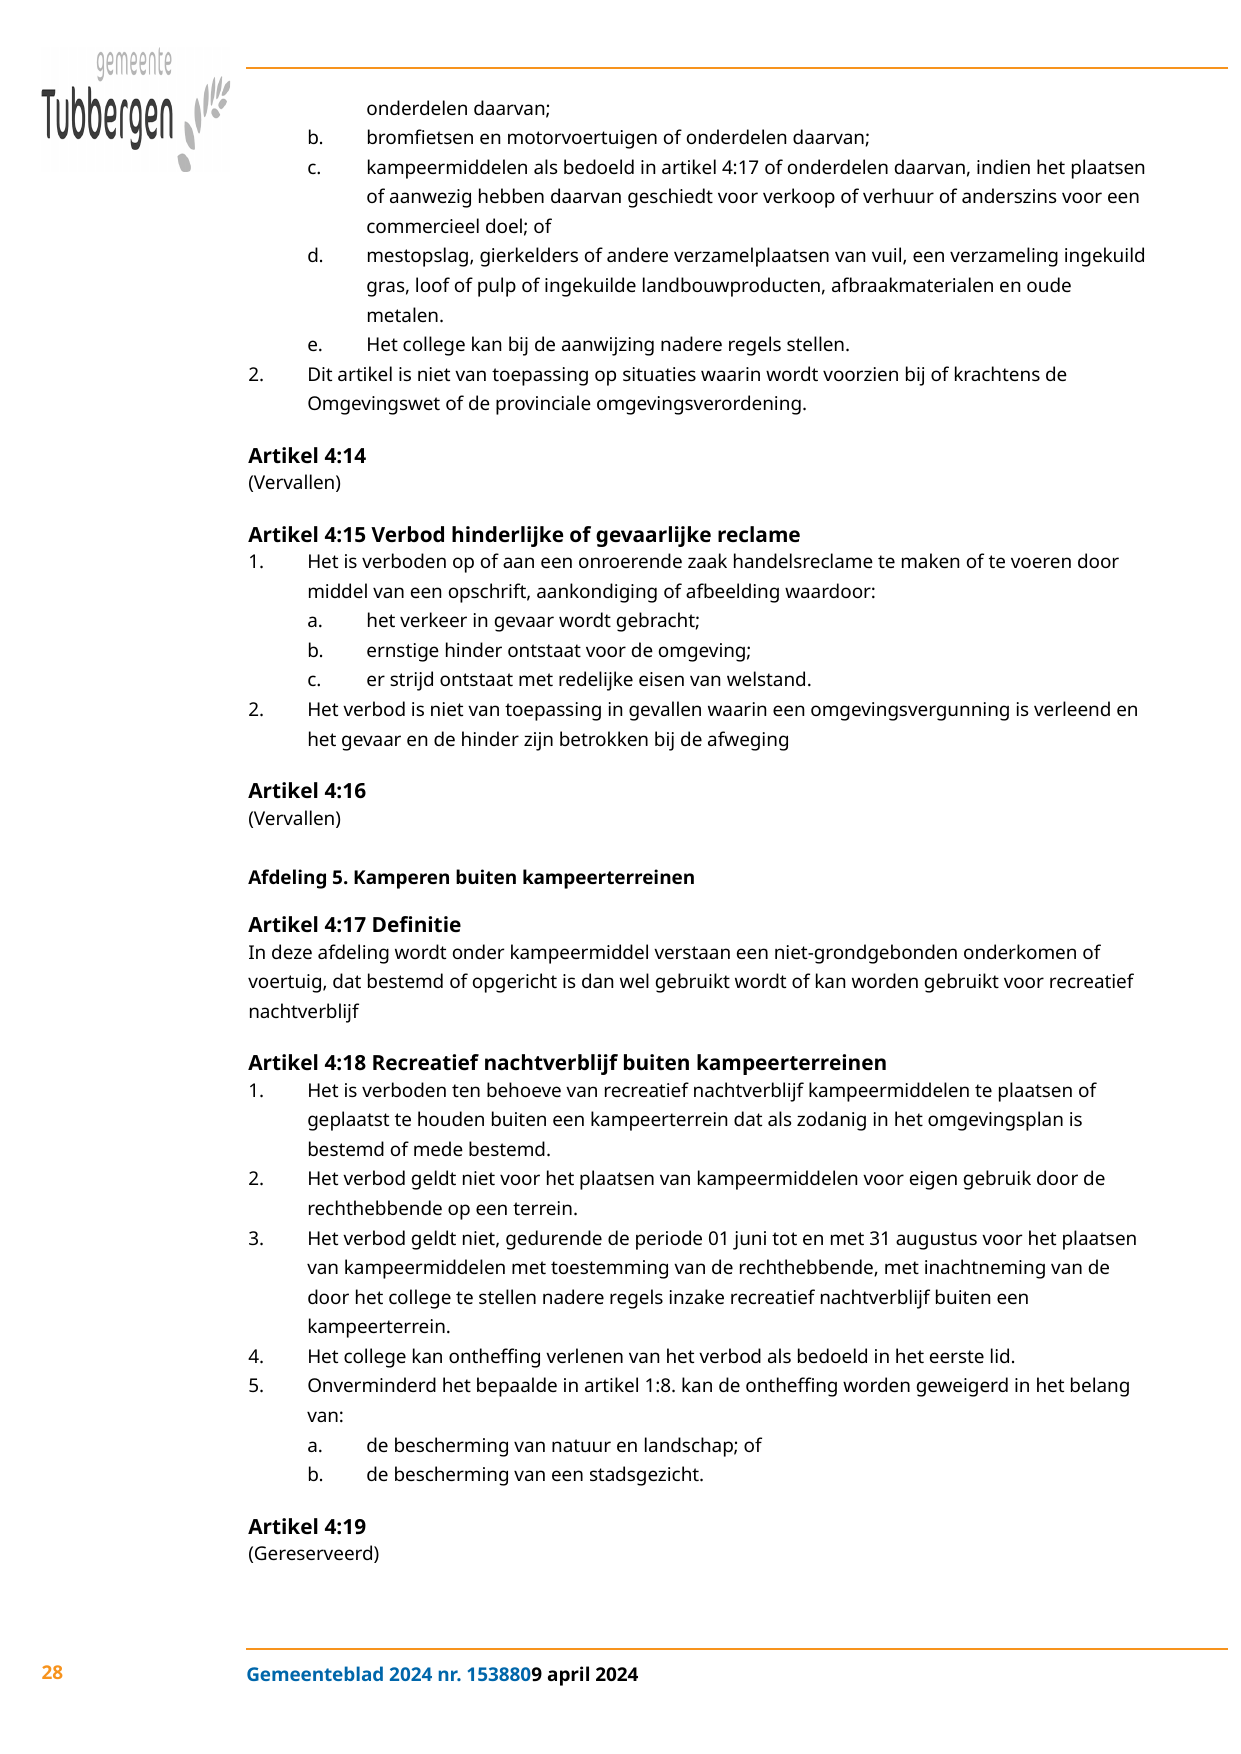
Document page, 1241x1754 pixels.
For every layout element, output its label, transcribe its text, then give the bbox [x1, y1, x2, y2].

text Artikel 4:16 [248, 776, 1152, 805]
list kampeermiddelen als bedoeld in artikel 4:17 of onderdelen daarvan, indien het plaatsen of aanwezig hebben daarvan geschiedt voor verkoop of verhuur of anderszins voor een commercieel doel; of [307, 154, 1152, 239]
list het verkeer in gevaar wordt gebracht; [307, 607, 1152, 633]
list Onverminderd het bepaalde in artikel 1:8. kan de ontheffing worden geweigerd in het belang van: [248, 1373, 1152, 1428]
list Het verbod geldt niet, gedurende de periode 01 juni tot en met 31 augustus voor het plaatsen van kampeermiddelen met toestemming van de rechthebbende, met inachtneming van de door het college te stellen nadere regels inzake recreatief nachtverblijf buiten een kampeerterrein. [248, 1225, 1152, 1339]
text Artikel 4:18 Recreatief nachtverblijf buiten kampeerterreinen [248, 1048, 1152, 1077]
text Afdeling 5. Kamperen buiten kampeerterreinen [248, 864, 1152, 889]
list Het is verboden op of aan een onroerende zaak handelsreclame te maken of te voeren door middel van een opschrift, aankondiging of afbeelding waardoor: [248, 548, 1152, 604]
text (Gereserveerd) [248, 1540, 1152, 1566]
text Artikel 4:14 [248, 441, 1152, 469]
picture [41, 47, 231, 172]
text In deze afdeling wordt onder kampeermiddel verstaan een niet-grondgebonden onderkomen of voertuig, dat bestemd of opgericht is dan wel gebruikt wordt of kan worden gebruikt voor recreatief nachtverblijf [248, 939, 1152, 1024]
list bromfietsen en motorvoertuigen of onderdelen daarvan; [307, 124, 1152, 150]
text Artikel 4:15 Verbod hinderlijke of gevaarlijke reclame [248, 520, 1152, 548]
list Het verbod is niet van toepassing in gevallen waarin een omgevingsvergunning is verleend en het gevaar en de hinder zijn betrokken bij de afweging [248, 696, 1152, 752]
list ernstige hinder ontstaat voor de omgeving; [307, 637, 1152, 663]
text Artikel 4:19 [248, 1512, 1152, 1540]
text Artikel 4:17 Definitie [248, 910, 1152, 939]
list onderdelen daarvan; [307, 95, 1152, 121]
list er strijd ontstaat met redelijke eisen van welstand. [307, 667, 1152, 692]
list mestopslag, gierkelders of andere verzamelplaatsen van vuil, een verzameling ingekuild gras, loof of pulp of ingekuilde landbouwproducten, afbraakmaterialen en oude metalen. [307, 243, 1152, 328]
text (Vervallen) [248, 805, 1152, 830]
list Het verbod geldt niet voor het plaatsen van kampeermiddelen voor eigen gebruik door de rechthebbende op een terrein. [248, 1166, 1152, 1221]
list de bescherming van natuur en landschap; of [307, 1432, 1152, 1458]
list Het college kan bij de aanwijzing nadere regels stellen. [307, 331, 1152, 357]
list Dit artikel is niet van toepassing op situaties waarin wordt voorzien bij of krachtens de Omgevingswet of de provinciale omgevingsverordening. [248, 361, 1152, 416]
text (Vervallen) [248, 469, 1152, 495]
list Het college kan ontheffing verlenen van het verbod als bedoeld in het eerste lid. [248, 1343, 1152, 1369]
list de bescherming van een stadsgezicht. [307, 1461, 1152, 1487]
list Het is verboden ten behoeve van recreatief nachtverblijf kampeermiddelen te plaatsen of geplaatst te houden buiten een kampeerterrein dat als zodanig in het omgevingsplan is bestemd of mede bestemd. [248, 1077, 1152, 1162]
